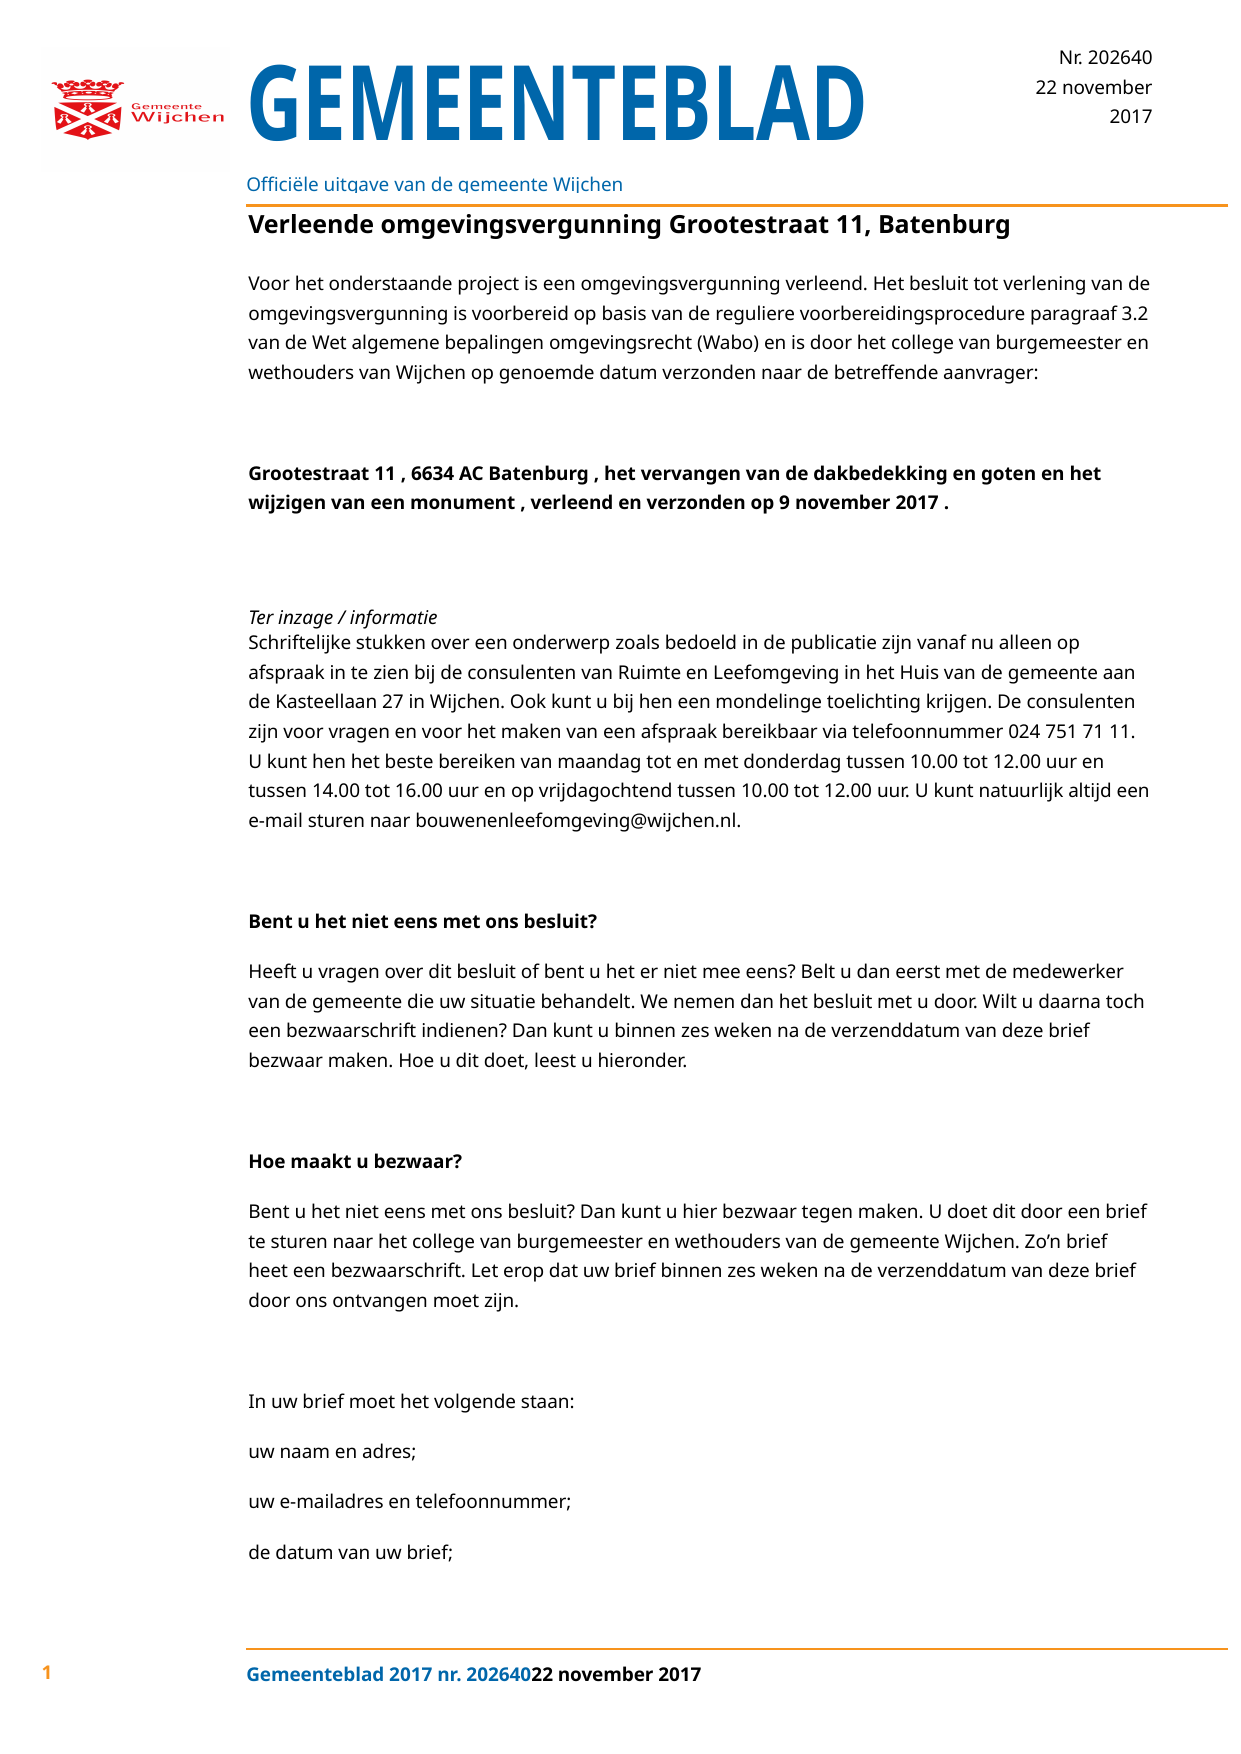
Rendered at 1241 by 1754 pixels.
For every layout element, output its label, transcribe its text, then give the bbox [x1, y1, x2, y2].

text In uw brief moet het volgende staan: [248, 1388, 1152, 1414]
text Bent u het niet eens met ons besluit? [248, 908, 1152, 934]
text Ter inzage / informatie [248, 604, 1152, 629]
text Grootestraat 11 , 6634 AC Batenburg , het vervangen van de dakbedekking en goten en het wijzigen van een monument , verleend en verzonden op 9 november 2017 . [248, 460, 1152, 515]
text Verleende omgevingsvergunning Grootestraat 11, Batenburg [248, 207, 1152, 241]
text Bent u het niet eens met ons besluit? Dan kunt u hier bezwaar tegen maken. U doet dit door een brief te sturen naar het college van burgemeester en wethouders van de gemeente Wijchen. Zo’n brief heet een bezwaarschrift. Let erop dat uw brief binnen zes weken na de verzenddatum van deze brief door ons ontvangen moet zijn. [248, 1198, 1152, 1313]
text uw e-mailadres en telefoonnummer; [248, 1489, 1152, 1514]
text Hoe maakt u bezwaar? [248, 1148, 1152, 1174]
text de datum van uw brief; [248, 1539, 1152, 1565]
picture [41, 47, 231, 172]
text uw naam en adres; [248, 1438, 1152, 1464]
text Heeft u vragen over dit besluit of bent u het er niet mee eens? Belt u dan eerst met de medewerker van de gemeente die uw situatie behandelt. We nemen dan het besluit met u door. Wilt u daarna toch een bezwaarschrift indienen? Dan kunt u binnen zes weken na de verzenddatum van deze brief bezwaar maken. Hoe u dit doet, leest u hieronder. [248, 958, 1152, 1073]
text Voor het onderstaande project is een omgevingsvergunning verleend. Het besluit tot verlening van de omgevingsvergunning is voorbereid op basis van de reguliere voorbereidingsprocedure paragraaf 3.2 van de Wet algemene bepalingen omgevingsrecht (Wabo) en is door het college van burgemeester en wethouders van Wijchen op genoemde datum verzonden naar de betreffende aanvrager: [248, 270, 1152, 385]
text Schriftelijke stukken over een onderwerp zoals bedoeld in de publicatie zijn vanaf nu alleen op afspraak in te zien bij de consulenten van Ruimte en Leefomgeving in het Huis van de gemeente aan de Kasteellaan 27 in Wijchen. Ook kunt u bij hen een mondelinge toelichting krijgen. De consulenten zijn voor vragen en voor het maken van een afspraak bereikbaar via telefoonnummer 024 751 71 11. U kunt hen het beste bereiken van maandag tot en met donderdag tussen 10.00 tot 12.00 uur en tussen 14.00 tot 16.00 uur en op vrijdagochtend tussen 10.00 tot 12.00 uur. U kunt natuurlijk altijd een e-mail sturen naar bouwenenleefomgeving@wijchen.nl. [248, 629, 1152, 833]
